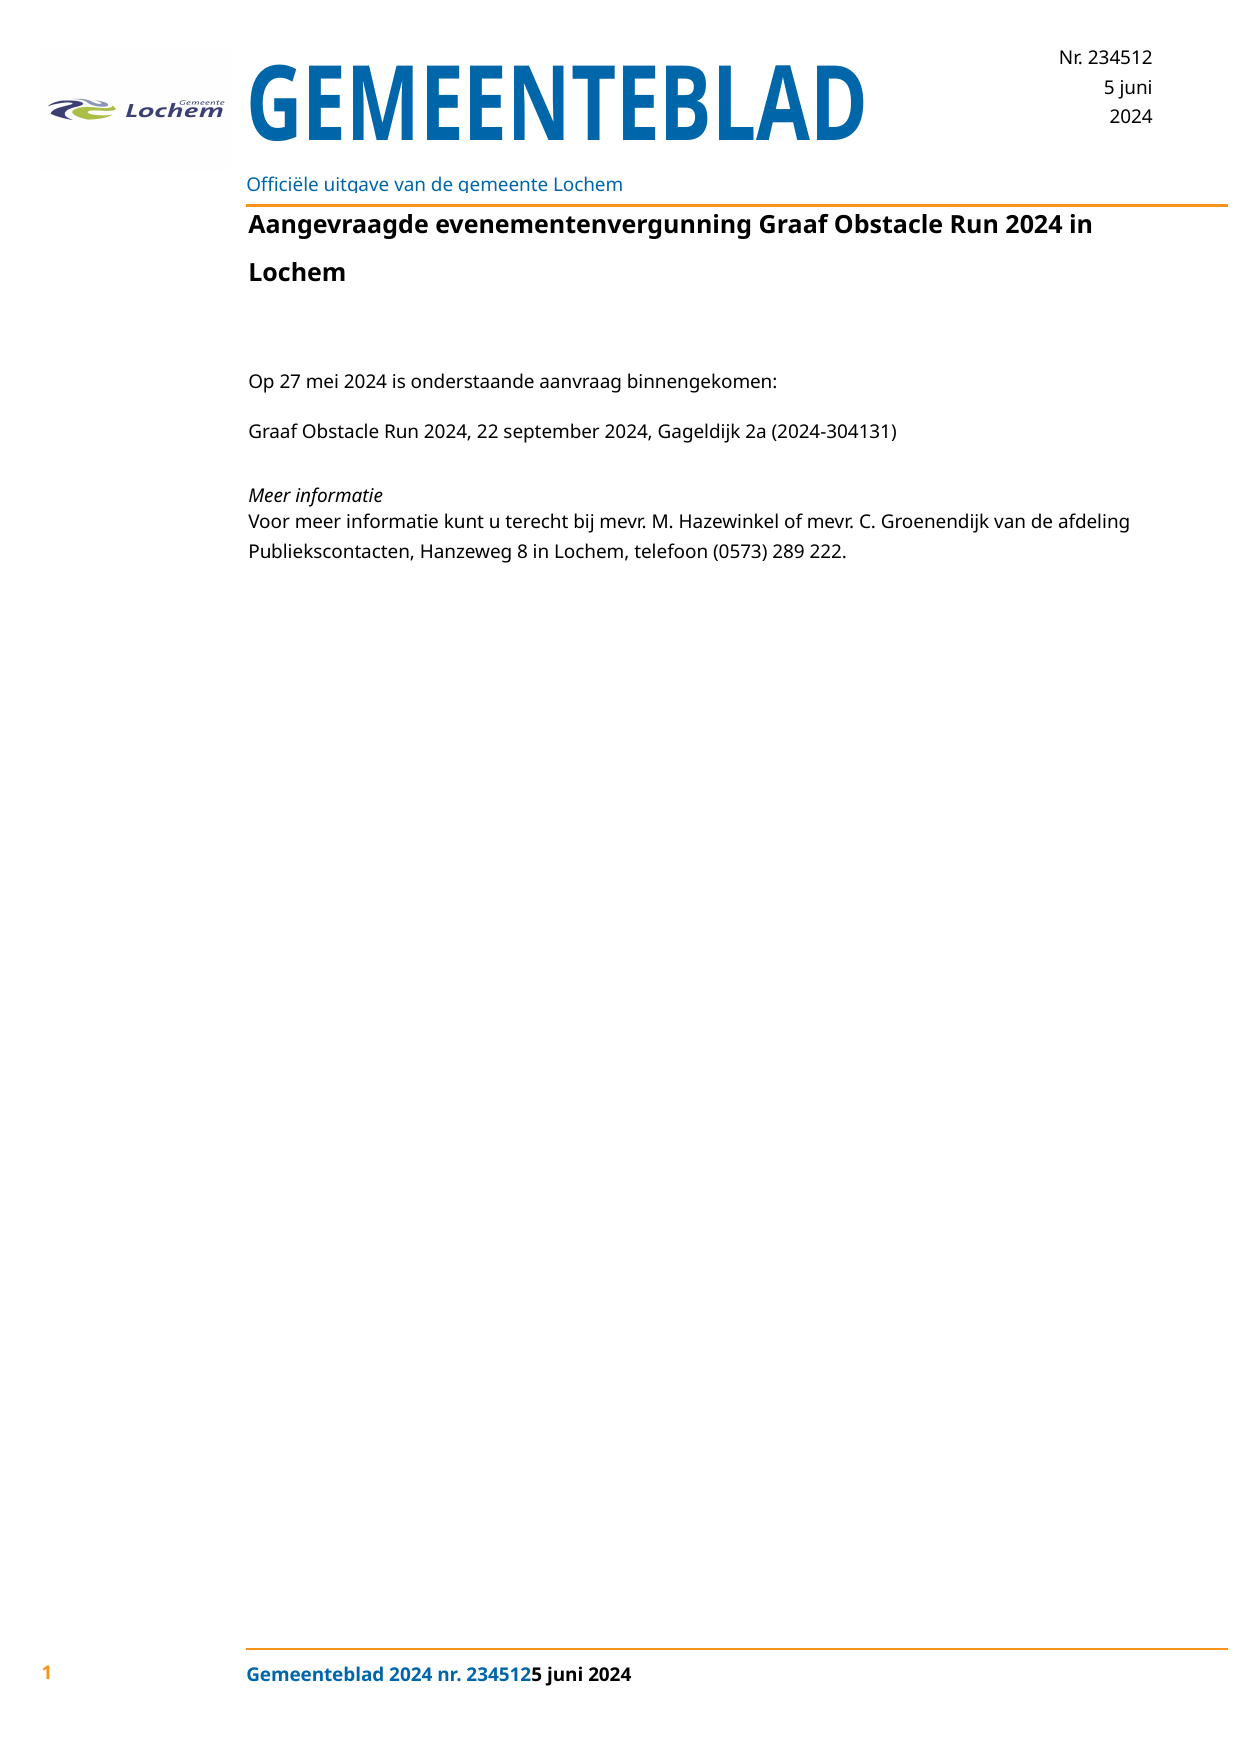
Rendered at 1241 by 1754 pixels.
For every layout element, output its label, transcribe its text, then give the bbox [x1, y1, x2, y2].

picture [41, 47, 231, 172]
text Graaf Obstacle Run 2024, 22 september 2024, Gageldijk 2a (2024-304131) [248, 419, 1152, 444]
text Meer informatie [248, 483, 1152, 508]
text Aangevraagde evenementenvergunning Graaf Obstacle Run 2024 in Lochem [248, 207, 1152, 288]
text Voor meer informatie kunt u terecht bij mevr. M. Hazewinkel of mevr. C. Groenendijk van de afdeling Publiekscontacten, Hanzeweg 8 in Lochem, telefoon (0573) 289 222. [248, 508, 1152, 564]
text Op 27 mei 2024 is onderstaande aanvraag binnengekomen: [248, 368, 1152, 394]
